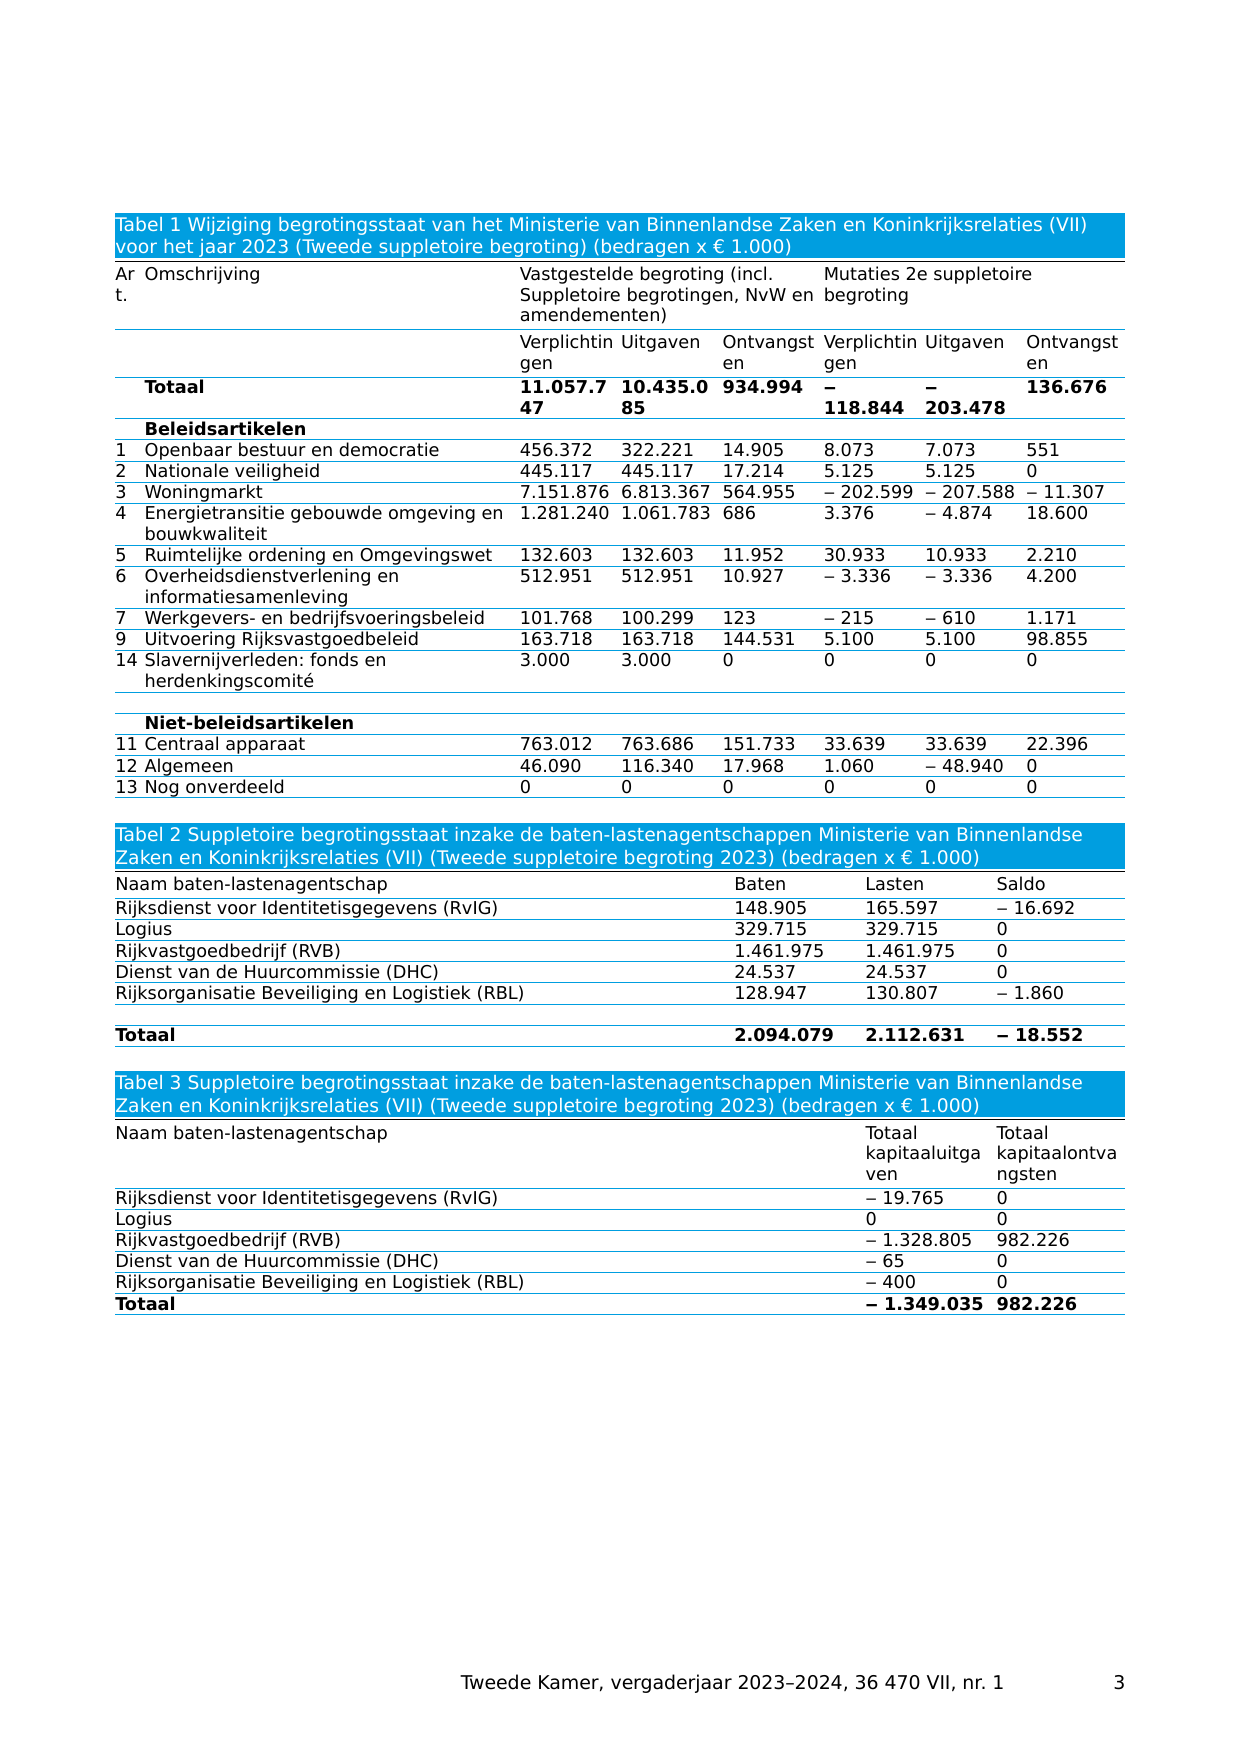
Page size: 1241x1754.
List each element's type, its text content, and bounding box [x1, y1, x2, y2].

table_cell 163.718 [517, 630, 618, 650]
table_cell 0 [618, 777, 719, 797]
table_cell 17.214 [719, 462, 821, 482]
table_cell 1.461.975 [731, 941, 862, 961]
table_cell 5 [115, 546, 141, 566]
table_cell 12 [115, 756, 141, 776]
table_cell Rijkvastgoedbedrijf (RVB) [115, 941, 731, 961]
table_cell 11 [115, 735, 141, 755]
table_cell Lasten [862, 872, 993, 898]
table_cell 33.639 [821, 735, 922, 755]
table_cell Uitgaven [922, 330, 1023, 376]
table_cell Uitgaven [618, 330, 719, 376]
table_cell [115, 419, 141, 439]
table_cell 2.094.079 [731, 1026, 862, 1046]
table_cell ‒ 1.349.035 [863, 1294, 993, 1314]
table_cell Uitvoering Rijksvastgoedbeleid [141, 630, 517, 650]
table_cell [115, 714, 141, 734]
table_cell [922, 714, 1023, 734]
table_cell ‒ 203.478 [922, 378, 1023, 418]
table_cell 5.125 [922, 462, 1023, 482]
table_cell [517, 714, 618, 734]
table_cell Nog onverdeeld [141, 777, 517, 797]
table_cell Totaal [115, 1294, 862, 1314]
table_cell Dienst van de Huurcommissie (DHC) [115, 962, 731, 982]
table_cell 0 [994, 1210, 1125, 1230]
table_cell 18.600 [1023, 504, 1125, 544]
table_cell [994, 1005, 1125, 1024]
table_cell 445.117 [618, 462, 719, 482]
table_cell 5.125 [821, 462, 922, 482]
table_cell 0 [994, 1252, 1125, 1272]
table_cell 46.090 [517, 756, 618, 776]
table_cell [821, 693, 922, 713]
table_cell Logius [115, 1210, 862, 1230]
table_cell 2.210 [1023, 546, 1125, 566]
table_cell Niet-beleidsartikelen [141, 714, 517, 734]
table_cell 7 [115, 609, 141, 629]
table_cell 0 [994, 962, 1125, 982]
table_cell [618, 419, 719, 439]
table_cell 551 [1023, 440, 1125, 461]
table_cell 1.171 [1023, 609, 1125, 629]
table_cell Mutaties 2e suppletoire begroting [821, 262, 1125, 329]
table_cell 0 [1023, 777, 1125, 797]
table_cell 0 [863, 1210, 993, 1230]
table_cell Totaal [141, 378, 517, 418]
table_cell Slavernijverleden: fonds en herdenkingscomité [141, 651, 517, 692]
table_cell [115, 330, 141, 376]
table_cell 163.718 [618, 630, 719, 650]
table_cell Totaal kapitaalontvangsten [994, 1120, 1125, 1187]
table_cell ‒ 19.765 [863, 1189, 993, 1208]
table_cell 123 [719, 609, 821, 629]
table_cell 763.012 [517, 735, 618, 755]
table_cell Overheidsdienstverlening en informatiesamenleving [141, 567, 517, 607]
table_cell 151.733 [719, 735, 821, 755]
table_cell Totaal kapitaaluitgaven [863, 1120, 993, 1187]
table_cell Nationale veiligheid [141, 462, 517, 482]
table_cell 128.947 [731, 983, 862, 1003]
table_cell Woningmarkt [141, 483, 517, 503]
table_cell 6 [115, 567, 141, 607]
table_cell 1.281.240 [517, 504, 618, 544]
table_cell 0 [821, 777, 922, 797]
table_cell 0 [1023, 651, 1125, 692]
table_cell [922, 419, 1023, 439]
table_cell [141, 330, 517, 376]
table_cell ‒ 16.692 [994, 899, 1125, 919]
table_cell 3.376 [821, 504, 922, 544]
table_cell 0 [994, 1189, 1125, 1208]
table_cell 116.340 [618, 756, 719, 776]
table_cell 1.461.975 [862, 941, 993, 961]
table_cell Rijkvastgoedbedrijf (RVB) [115, 1231, 862, 1251]
table_cell ‒ 18.552 [994, 1026, 1125, 1046]
table_cell 4 [115, 504, 141, 544]
table_cell Naam baten-lastenagentschap [115, 1120, 862, 1187]
table_cell 24.537 [862, 962, 993, 982]
table_cell 6.813.367 [618, 483, 719, 503]
table_cell [719, 693, 821, 713]
table_cell [1023, 419, 1125, 439]
table_cell Rijksdienst voor Identitetisgegevens (RvIG) [115, 899, 731, 919]
table_cell Dienst van de Huurcommissie (DHC) [115, 1252, 862, 1272]
table_cell [618, 693, 719, 713]
table_cell [821, 714, 922, 734]
table_cell ‒ 118.844 [821, 378, 922, 418]
table_cell 136.676 [1023, 378, 1125, 418]
table_cell Energietransitie gebouwde omgeving en bouwkwaliteit [141, 504, 517, 544]
table_cell 0 [1023, 462, 1125, 482]
table_cell ‒ 1.328.805 [863, 1231, 993, 1251]
table_cell [1023, 693, 1125, 713]
table_cell ‒ 48.940 [922, 756, 1023, 776]
table_cell 0 [517, 777, 618, 797]
table_cell 148.905 [731, 899, 862, 919]
table_cell ‒ 65 [863, 1252, 993, 1272]
table_cell 512.951 [618, 567, 719, 607]
table_cell 5.100 [821, 630, 922, 650]
table_cell 3 [115, 483, 141, 503]
table_cell [115, 693, 141, 713]
table_cell Omschrijving [141, 262, 517, 329]
table_cell 165.597 [862, 899, 993, 919]
table_cell 0 [719, 777, 821, 797]
table_cell Algemeen [141, 756, 517, 776]
table_cell Saldo [994, 872, 1125, 898]
table_cell ‒ 4.874 [922, 504, 1023, 544]
table_cell 11.057.747 [517, 378, 618, 418]
table_cell 2.112.631 [862, 1026, 993, 1046]
table_cell 10.927 [719, 567, 821, 607]
table_cell 934.994 [719, 378, 821, 418]
table_cell 445.117 [517, 462, 618, 482]
table_cell ‒ 3.336 [821, 567, 922, 607]
table_cell ‒ 207.588 [922, 483, 1023, 503]
table_cell 763.686 [618, 735, 719, 755]
table_cell 0 [1023, 756, 1125, 776]
table_cell [1023, 714, 1125, 734]
table_cell 8.073 [821, 440, 922, 461]
table_cell 1.061.783 [618, 504, 719, 544]
table_cell 7.151.876 [517, 483, 618, 503]
table_cell 1 [115, 440, 141, 461]
table_cell 2 [115, 462, 141, 482]
table_cell 0 [719, 651, 821, 692]
table_cell 0 [922, 777, 1023, 797]
table_cell 130.807 [862, 983, 993, 1003]
table_cell 322.221 [618, 440, 719, 461]
table_cell 13 [115, 777, 141, 797]
table_cell ‒ 610 [922, 609, 1023, 629]
table_cell ‒ 11.307 [1023, 483, 1125, 503]
table_cell Rijksdienst voor Identitetisgegevens (RvIG) [115, 1189, 862, 1208]
table_cell [922, 693, 1023, 713]
table_cell 4.200 [1023, 567, 1125, 607]
table_cell 14 [115, 651, 141, 692]
table_cell Rijksorganisatie Beveiliging en Logistiek (RBL) [115, 1273, 862, 1293]
table_cell 0 [821, 651, 922, 692]
table_cell [517, 419, 618, 439]
table_cell [141, 693, 517, 713]
table_cell 24.537 [731, 962, 862, 982]
table_cell 1.060 [821, 756, 922, 776]
table_cell 0 [994, 920, 1125, 940]
table_cell 456.372 [517, 440, 618, 461]
table_cell Openbaar bestuur en democratie [141, 440, 517, 461]
table_cell ‒ 400 [863, 1273, 993, 1293]
table_cell 132.603 [618, 546, 719, 566]
table_cell [115, 378, 141, 418]
table_cell [719, 714, 821, 734]
table_cell 5.100 [922, 630, 1023, 650]
table_cell 564.955 [719, 483, 821, 503]
table_cell [115, 1005, 731, 1024]
table_cell 3.000 [618, 651, 719, 692]
table_cell Baten [731, 872, 862, 898]
table_cell Logius [115, 920, 731, 940]
table_cell 132.603 [517, 546, 618, 566]
table_cell 329.715 [862, 920, 993, 940]
table_cell [719, 419, 821, 439]
table_cell 7.073 [922, 440, 1023, 461]
table_cell 0 [922, 651, 1023, 692]
table_cell ‒ 1.860 [994, 983, 1125, 1003]
table_cell Totaal [115, 1026, 731, 1046]
table_cell Vastgestelde begroting (incl. Suppletoire begrotingen, NvW en amendementen) [517, 262, 821, 329]
table_cell 100.299 [618, 609, 719, 629]
table_cell 0 [994, 1273, 1125, 1293]
table_cell 0 [994, 941, 1125, 961]
table_cell 512.951 [517, 567, 618, 607]
table_cell 10.435.085 [618, 378, 719, 418]
table_cell ‒ 3.336 [922, 567, 1023, 607]
table_cell 30.933 [821, 546, 922, 566]
table_cell Verplichtingen [517, 330, 618, 376]
table_cell Werkgevers- en bedrijfsvoeringsbeleid [141, 609, 517, 629]
table_cell 982.226 [994, 1231, 1125, 1251]
table_cell [618, 714, 719, 734]
table_cell 144.531 [719, 630, 821, 650]
table_cell ‒ 215 [821, 609, 922, 629]
table_cell 9 [115, 630, 141, 650]
table_cell 3.000 [517, 651, 618, 692]
table_cell 17.968 [719, 756, 821, 776]
table_cell 22.396 [1023, 735, 1125, 755]
table_cell ‒ 202.599 [821, 483, 922, 503]
table_cell 33.639 [922, 735, 1023, 755]
table_cell [731, 1005, 862, 1024]
table_cell 982.226 [994, 1294, 1125, 1314]
table_cell 101.768 [517, 609, 618, 629]
table_cell 686 [719, 504, 821, 544]
table_cell Rijksorganisatie Beveiliging en Logistiek (RBL) [115, 983, 731, 1003]
table_cell [821, 419, 922, 439]
table_cell 10.933 [922, 546, 1023, 566]
table_cell Art. [115, 262, 141, 329]
table_cell Ontvangsten [1023, 330, 1125, 376]
table_cell 11.952 [719, 546, 821, 566]
table_cell Naam baten-lastenagentschap [115, 872, 731, 898]
table_cell Ontvangsten [719, 330, 821, 376]
table_cell 98.855 [1023, 630, 1125, 650]
table_cell [862, 1005, 993, 1024]
table_cell Verplichtingen [821, 330, 922, 376]
table_cell Beleidsartikelen [141, 419, 517, 439]
table_cell [517, 693, 618, 713]
table_cell 14.905 [719, 440, 821, 461]
table_cell 329.715 [731, 920, 862, 940]
table_cell Centraal apparaat [141, 735, 517, 755]
table_cell Ruimtelijke ordening en Omgevingswet [141, 546, 517, 566]
